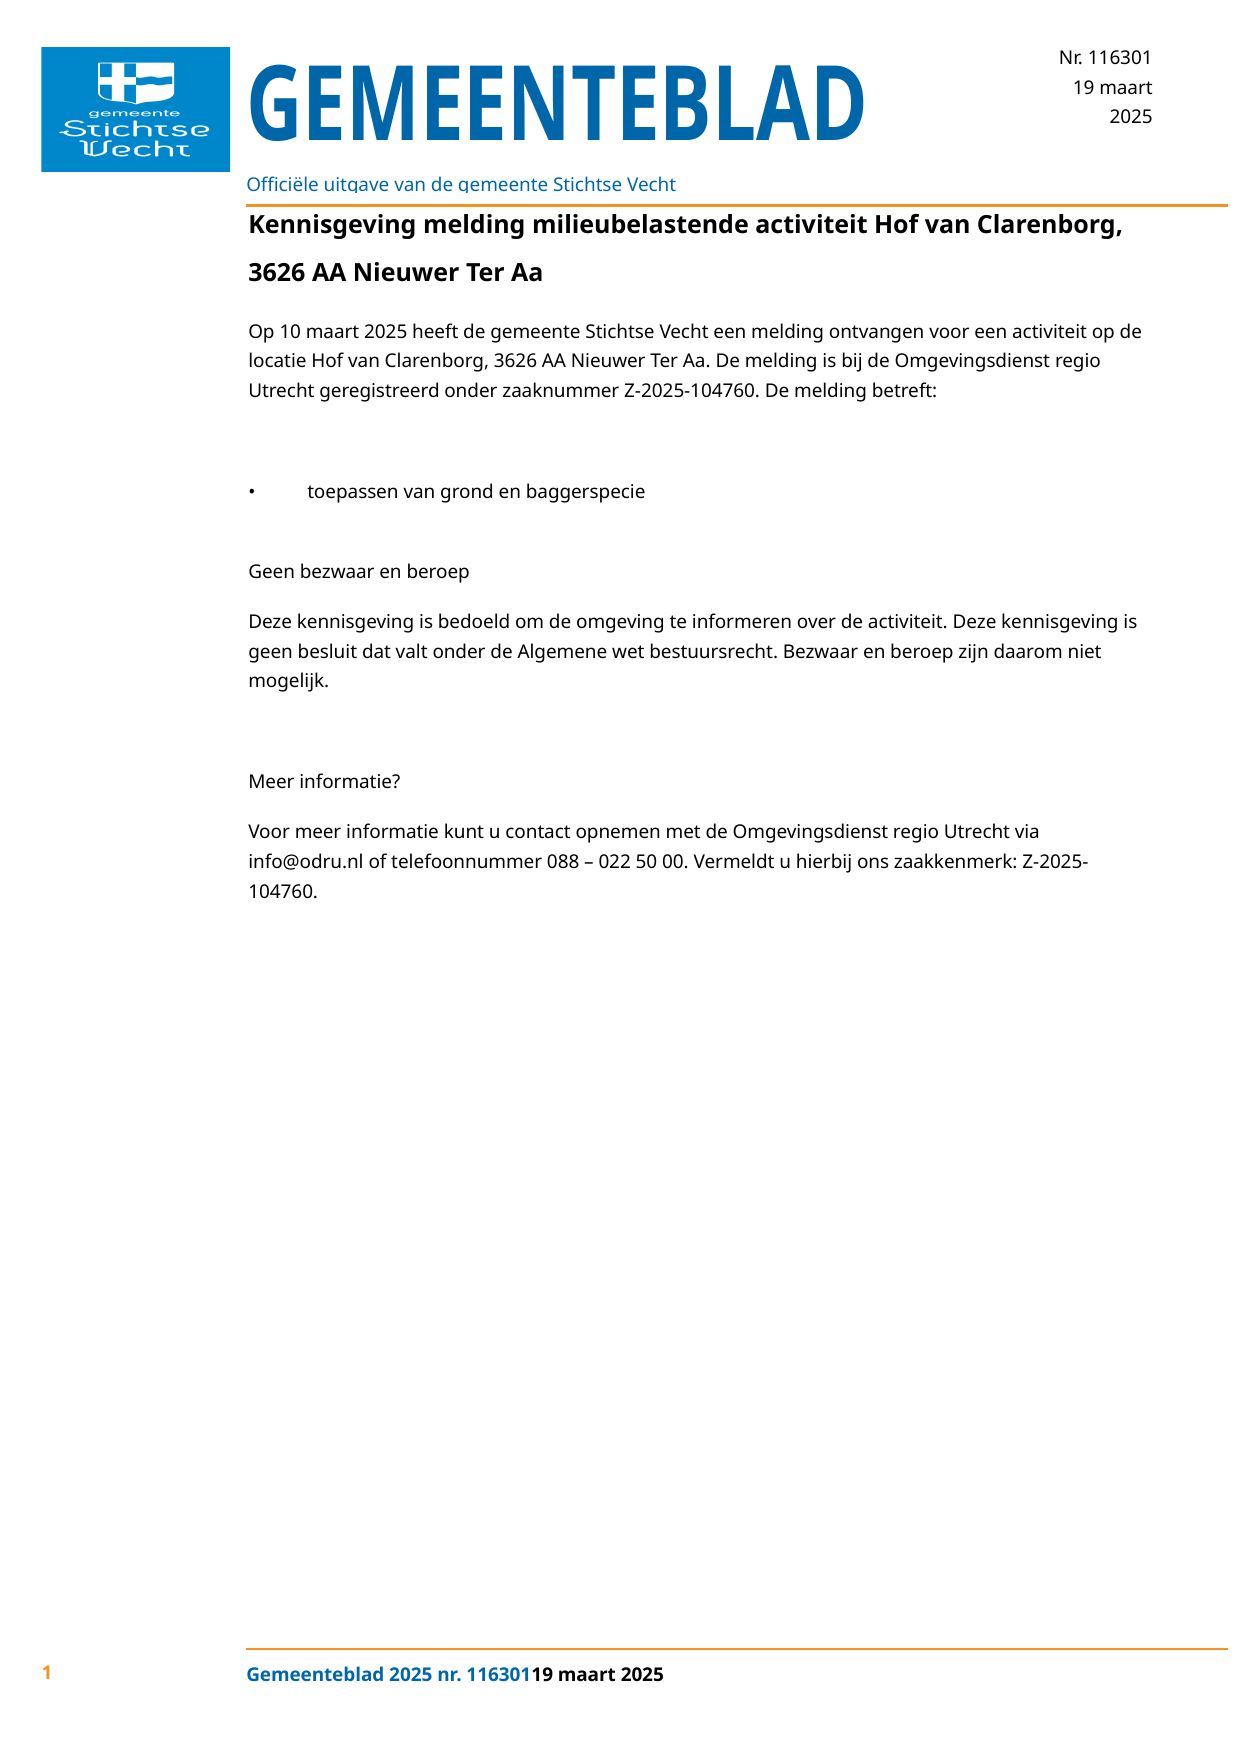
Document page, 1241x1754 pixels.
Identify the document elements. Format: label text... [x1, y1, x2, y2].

text Op 10 maart 2025 heeft de gemeente Stichtse Vecht een melding ontvangen voor een activiteit op de locatie Hof van Clarenborg, 3626 AA Nieuwer Ter Aa. De melding is bij de Omgevingsdienst regio Utrecht geregistreerd onder zaaknummer Z-2025-104760. De melding betreft: [248, 318, 1152, 403]
list toepassen van grond en baggerspecie [248, 478, 1152, 504]
picture [137, 63, 174, 103]
picture [99, 63, 135, 101]
text Deze kennisgeving is bedoeld om de omgeving te informeren over de activiteit. Deze kennisgeving is geen besluit dat valt onder de Algemene wet bestuursrecht. Bezwaar en beroep zijn daarom niet mogelijk. [248, 608, 1152, 693]
text Geen bezwaar en beroep [248, 558, 1152, 584]
text Voor meer informatie kunt u contact opnemen met de Omgevingsdienst regio Utrecht via info@odru.nl of telefoonnummer 088 – 022 50 00. Vermeldt u hierbij ons zaakkenmerk: Z-2025-104760. [248, 819, 1152, 904]
text Meer informatie? [248, 768, 1152, 794]
text Kennisgeving melding milieubelastende activiteit Hof van Clarenborg, 3626 AA Nieuwer Ter Aa [248, 207, 1152, 288]
